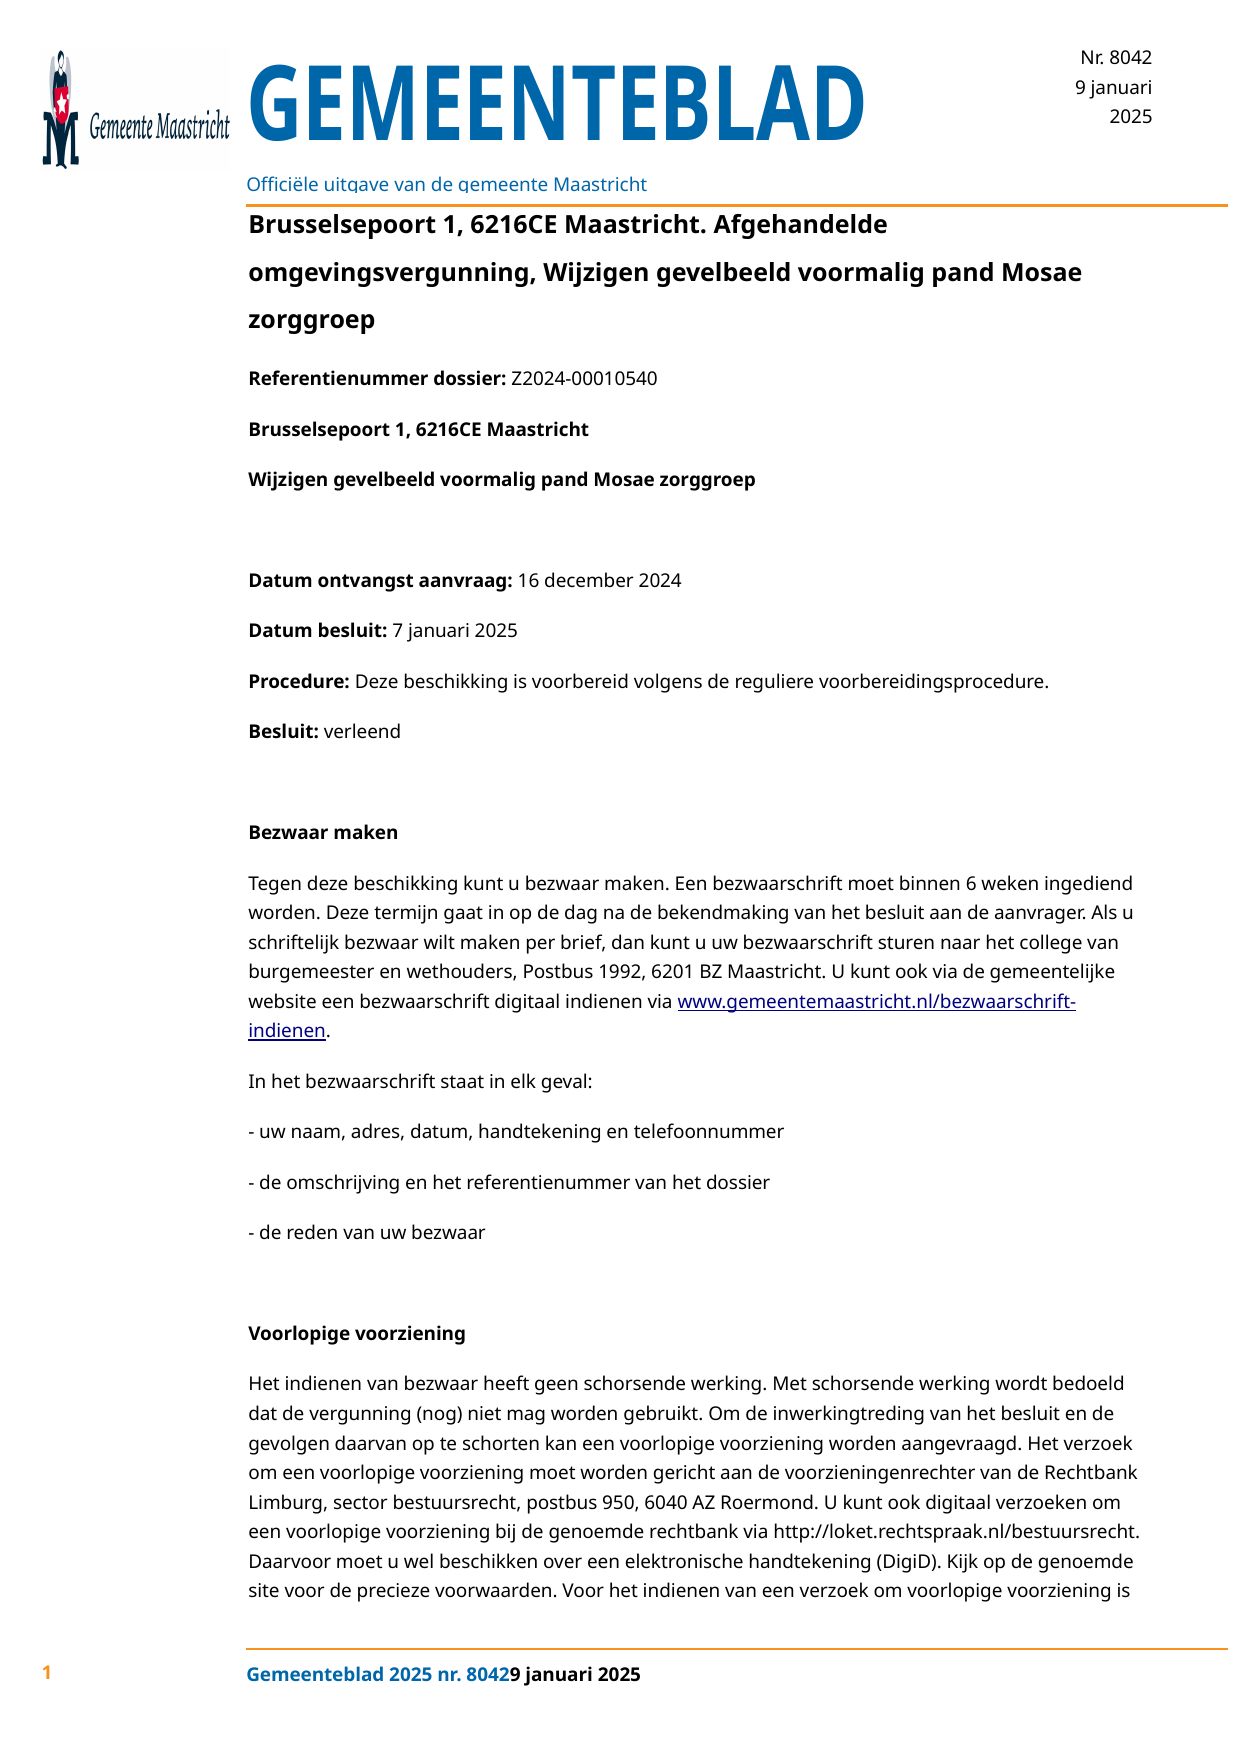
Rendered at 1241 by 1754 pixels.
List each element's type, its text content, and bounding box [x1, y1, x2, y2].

text Brusselsepoort 1, 6216CE Maastricht. Afgehandelde omgevingsvergunning, Wijzigen gevelbeeld voormalig pand Mosae zorggroep [248, 207, 1152, 336]
text - uw naam, adres, datum, handtekening en telefoonnummer [248, 1118, 1152, 1144]
picture [41, 47, 231, 172]
text - de reden van uw bezwaar [248, 1219, 1152, 1245]
text Bezwaar maken [248, 819, 1152, 845]
text Datum besluit: 7 januari 2025 [248, 618, 1152, 643]
text Besluit: verleend [248, 718, 1152, 744]
text Datum ontvangst aanvraag: 16 december 2024 [248, 567, 1152, 593]
text Voorlopige voorziening [248, 1320, 1152, 1346]
text In het bezwaarschrift staat in elk geval: [248, 1068, 1152, 1094]
text Brusselsepoort 1, 6216CE Maastricht [248, 416, 1152, 442]
text Wijzigen gevelbeeld voormalig pand Mosae zorggroep [248, 466, 1152, 492]
text Tegen deze beschikking kunt u bezwaar maken. Een bezwaarschrift moet binnen 6 weken ingediend worden. Deze termijn gaat in op de dag na de bekendmaking van het besluit aan de aanvrager. Als u schriftelijk bezwaar wilt maken per brief, dan kunt u uw bezwaarschrift sturen naar het college van burgemeester en wethouders, Postbus 1992, 6201 BZ Maastricht. U kunt ook via de gemeentelijke website een bezwaarschrift digitaal indienen via www.gemeentemaastricht.nl/bezwaarschrift-indienen. [248, 870, 1152, 1043]
text - de omschrijving en het referentienummer van het dossier [248, 1169, 1152, 1194]
text Procedure: Deze beschikking is voorbereid volgens de reguliere voorbereidingsprocedure. [248, 668, 1152, 694]
text Referentienummer dossier: Z2024-00010540 [248, 366, 1152, 391]
text Het indienen van bezwaar heeft geen schorsende werking. Met schorsende werking wordt bedoeld dat de vergunning (nog) niet mag worden gebruikt. Om de inwerkingtreding van het besluit en de gevolgen daarvan op te schorten kan een voorlopige voorziening worden aangevraagd. Het verzoek om een voorlopige voorziening moet worden gericht aan de voorzieningenrechter van de Rechtbank Limburg, sector bestuursrecht, postbus 950, 6040 AZ Roermond. U kunt ook digitaal verzoeken om een voorlopige voorziening bij de genoemde rechtbank via http://loket.rechtspraak.nl/bestuursrecht. Daarvoor moet u wel beschikken over een elektronische handtekening (DigiD). Kijk op de genoemde site voor de precieze voorwaarden. Voor het indienen van een verzoek om voorlopige voorziening is [248, 1371, 1152, 1603]
